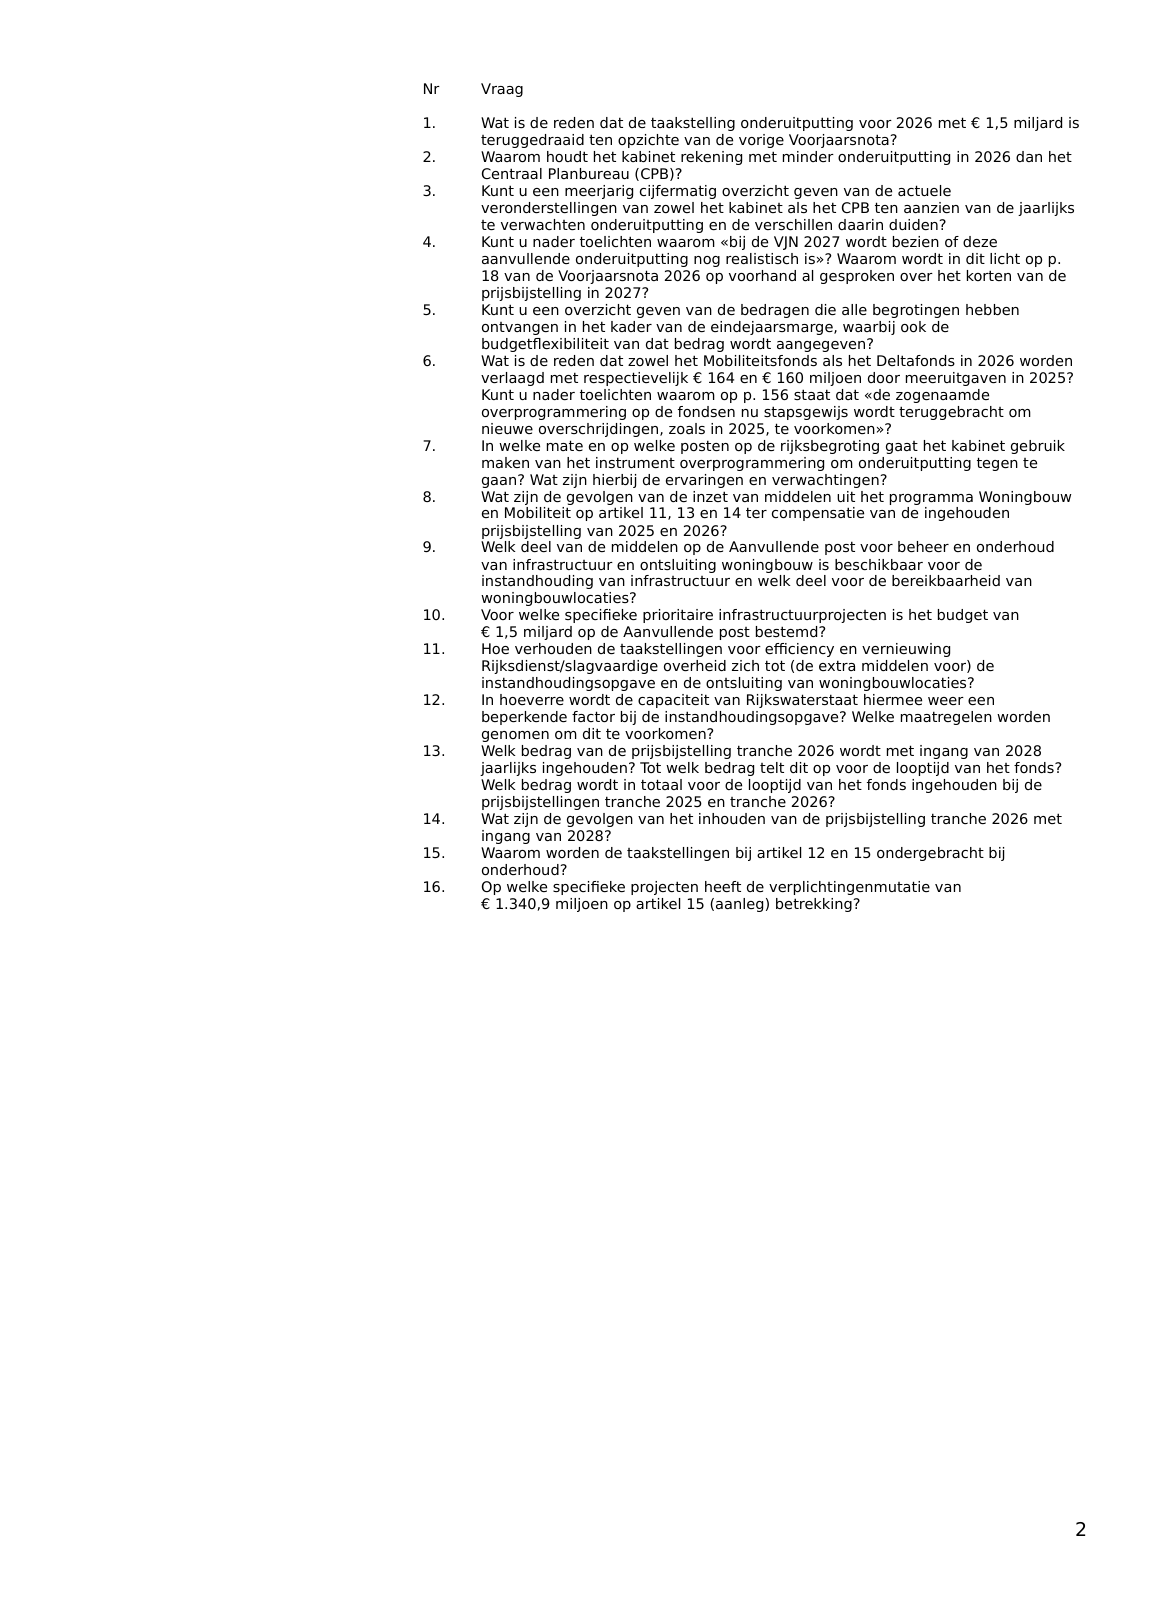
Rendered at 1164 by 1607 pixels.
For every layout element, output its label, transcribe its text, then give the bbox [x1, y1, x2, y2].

table_cell In welke mate en op welke posten op de rijksbegroting gaat het kabinet gebruik maken van het instrument overprogrammering om onderuitputting tegen te gaan? Wat zijn hierbij de ervaringen en verwachtingen? [475, 438, 1087, 488]
table_header Vraag [475, 81, 1087, 98]
table_cell 5. [422, 302, 475, 353]
table_cell Hoe verhouden de taakstellingen voor efficiency en vernieuwing Rijksdienst/slagvaardige overheid zich tot (de extra middelen voor) de instandhoudingsopgave en de ontsluiting van woningbouwlocaties? [475, 641, 1087, 692]
table_cell Waarom worden de taakstellingen bij artikel 12 en 15 ondergebracht bij onderhoud? [475, 845, 1087, 879]
table_cell 16. [422, 879, 475, 913]
table_cell 2. [422, 149, 475, 183]
table_cell [422, 98, 475, 115]
table_cell 12. [422, 692, 475, 743]
table_cell 13. [422, 743, 475, 811]
table_cell Wat zijn de gevolgen van het inhouden van de prijsbijstelling tranche 2026 met ingang van 2028? [475, 811, 1087, 845]
table_cell Welk bedrag van de prijsbijstelling tranche 2026 wordt met ingang van 2028 jaarlijks ingehouden? Tot welk bedrag telt dit op voor de looptijd van het fonds? Welk bedrag wordt in totaal voor de looptijd van het fonds ingehouden bij de prijsbijstellingen tranche 2025 en tranche 2026? [475, 743, 1087, 811]
table_cell 14. [422, 811, 475, 845]
table_cell Kunt u een overzicht geven van de bedragen die alle begrotingen hebben ontvangen in het kader van de eindejaarsmarge, waarbij ook de budgetflexibiliteit van dat bedrag wordt aangegeven? [475, 302, 1087, 353]
table_cell Wat is de reden dat de taakstelling onderuitputting voor 2026 met € 1,5 miljard is teruggedraaid ten opzichte van de vorige Voorjaarsnota? [475, 115, 1087, 149]
table_cell 3. [422, 183, 475, 234]
table_cell 4. [422, 234, 475, 302]
table_cell Waarom houdt het kabinet rekening met minder onderuitputting in 2026 dan het Centraal Planbureau (CPB)? [475, 149, 1087, 183]
table_cell 8. [422, 489, 475, 539]
table_cell 1. [422, 115, 475, 149]
table_cell Kunt u een meerjarig cijfermatig overzicht geven van de actuele veronderstellingen van zowel het kabinet als het CPB ten aanzien van de jaarlijks te verwachten onderuitputting en de verschillen daarin duiden? [475, 183, 1087, 234]
table_cell 6. [422, 353, 475, 437]
table_cell Voor welke specifieke prioritaire infrastructuurprojecten is het budget van € 1,5 miljard op de Aanvullende post bestemd? [475, 607, 1087, 641]
table_cell Op welke specifieke projecten heeft de verplichtingenmutatie van € 1.340,9 miljoen op artikel 15 (aanleg) betrekking? [475, 879, 1087, 913]
table_cell Wat is de reden dat zowel het Mobiliteitsfonds als het Deltafonds in 2026 worden verlaagd met respectievelijk € 164 en € 160 miljoen door meeruitgaven in 2025? Kunt u nader toelichten waarom op p. 156 staat dat «de zogenaamde overprogrammering op de fondsen nu stapsgewijs wordt teruggebracht om nieuwe overschrijdingen, zoals in 2025, te voorkomen»? [475, 353, 1087, 437]
table_cell 9. [422, 539, 475, 607]
table_cell 10. [422, 607, 475, 641]
table_header Nr [422, 81, 475, 98]
table_cell 7. [422, 438, 475, 488]
table_cell In hoeverre wordt de capaciteit van Rijkswaterstaat hiermee weer een beperkende factor bij de instandhoudingsopgave? Welke maatregelen worden genomen om dit te voorkomen? [475, 692, 1087, 743]
table_cell 15. [422, 845, 475, 879]
table_cell [475, 98, 1087, 115]
table_cell 11. [422, 641, 475, 692]
table_cell Wat zijn de gevolgen van de inzet van middelen uit het programma Woningbouw en Mobiliteit op artikel 11, 13 en 14 ter compensatie van de ingehouden prijsbijstelling van 2025 en 2026? [475, 489, 1087, 539]
table_cell Kunt u nader toelichten waarom «bij de VJN 2027 wordt bezien of deze aanvullende onderuitputting nog realistisch is»? Waarom wordt in dit licht op p. 18 van de Voorjaarsnota 2026 op voorhand al gesproken over het korten van de prijsbijstelling in 2027? [475, 234, 1087, 302]
table_cell Welk deel van de middelen op de Aanvullende post voor beheer en onderhoud van infrastructuur en ontsluiting woningbouw is beschikbaar voor de instandhouding van infrastructuur en welk deel voor de bereikbaarheid van woningbouwlocaties? [475, 539, 1087, 607]
